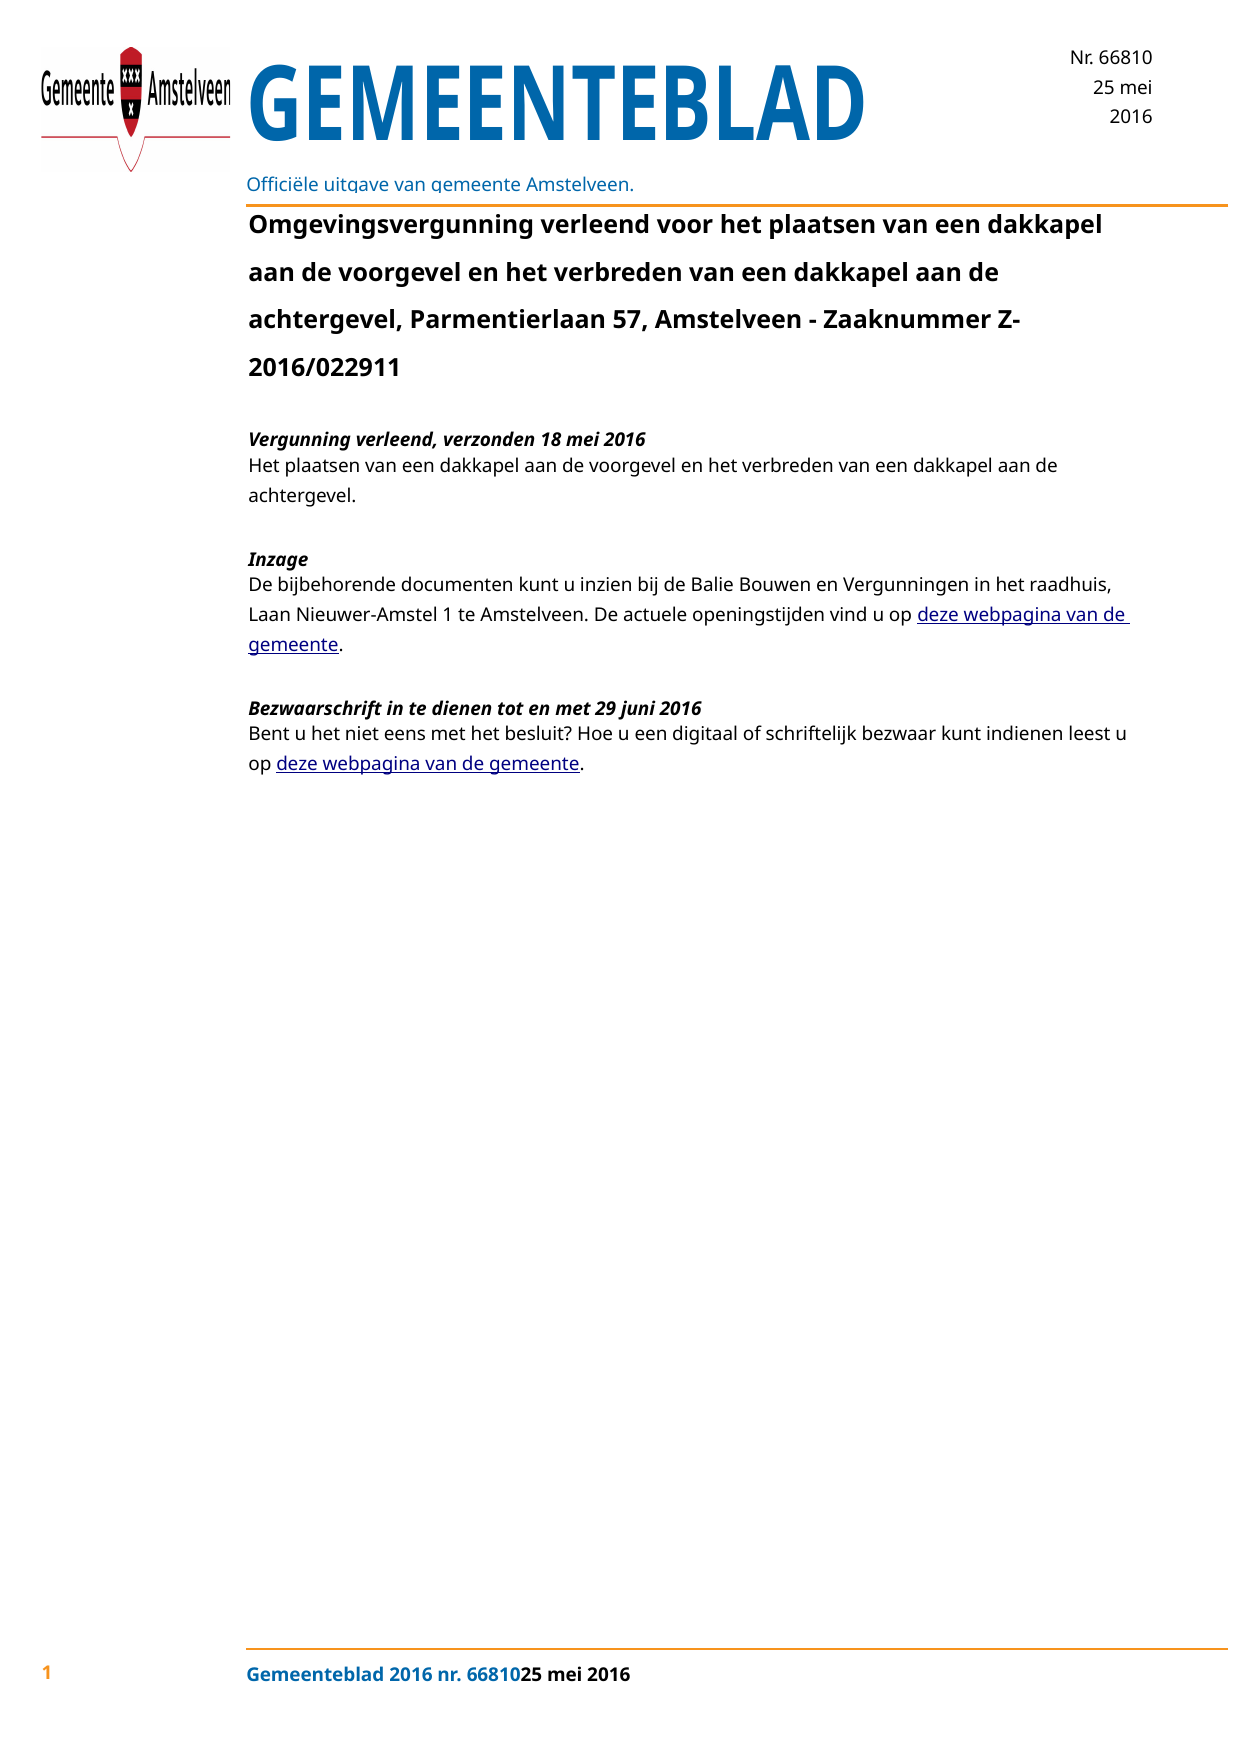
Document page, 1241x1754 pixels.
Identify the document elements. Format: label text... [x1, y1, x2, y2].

text Bezwaarschrift in te dienen tot en met 29 juni 2016 [248, 695, 1152, 721]
text Vergunning verleend, verzonden 18 mei 2016 [248, 427, 1152, 452]
text Inzage [248, 546, 1152, 572]
text Bent u het niet eens met het besluit? Hoe u een digitaal of schriftelijk bezwaar kunt indienen leest u op deze webpagina van de gemeente. [248, 721, 1152, 776]
text Het plaatsen van een dakkapel aan de voorgevel en het verbreden van een dakkapel aan de achtergevel. [248, 452, 1152, 508]
text De bijbehorende documenten kunt u inzien bij de Balie Bouwen en Vergunningen in het raadhuis, Laan Nieuwer-Amstel 1 te Amstelveen. De actuele openingstijden vind u op deze webpagina van de gemeente. [248, 572, 1152, 657]
text Omgevingsvergunning verleend voor het plaatsen van een dakkapel aan de voorgevel en het verbreden van een dakkapel aan de achtergevel, Parmentierlaan 57, Amstelveen - Zaaknummer Z-2016/022911 [248, 207, 1152, 384]
picture [41, 47, 231, 172]
